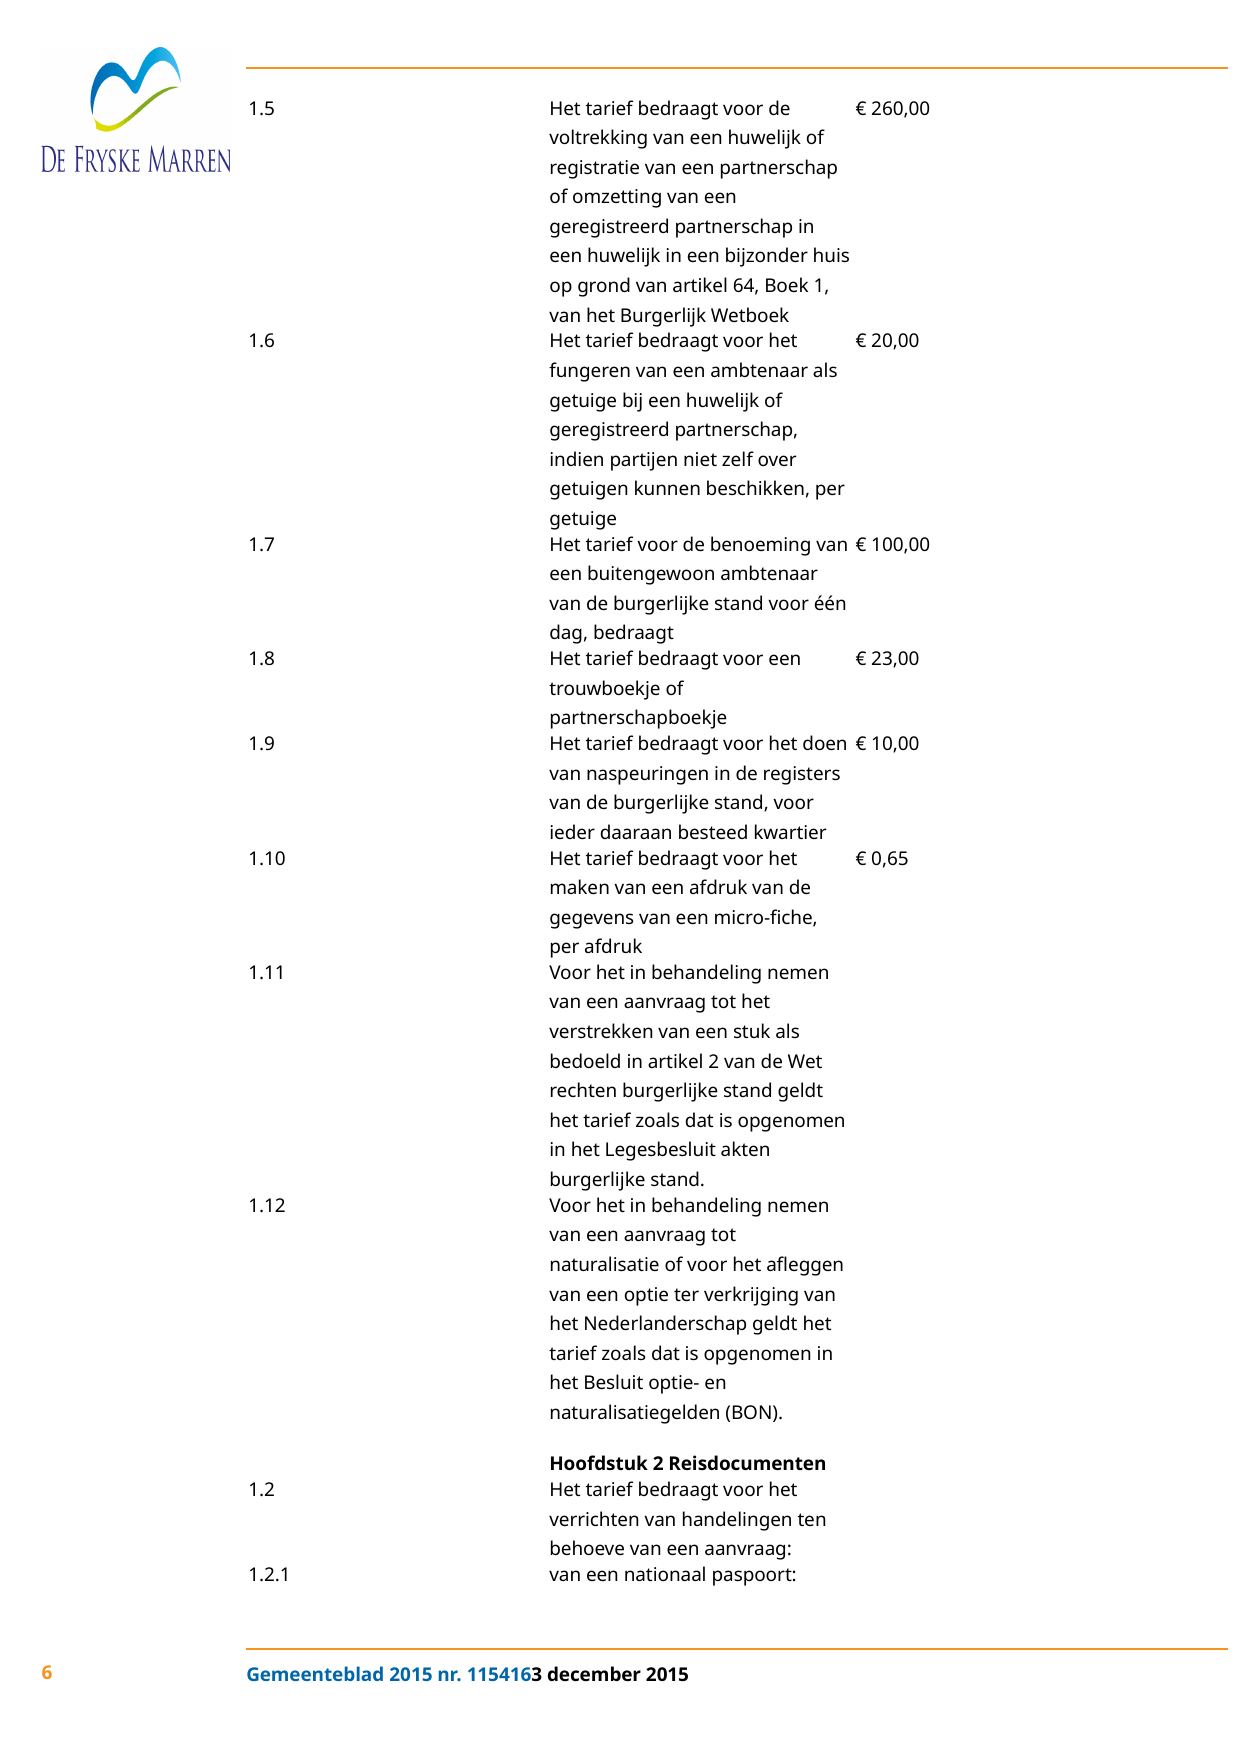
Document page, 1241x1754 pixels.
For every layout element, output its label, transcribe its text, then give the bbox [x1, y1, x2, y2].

table_cell [549, 1425, 850, 1451]
table_cell [850, 1451, 1152, 1476]
table_cell 1.12 [248, 1192, 549, 1425]
table_cell Het tarief bedraagt voor het verrichten van handelingen ten behoeve van een aanvraag: [549, 1476, 850, 1561]
table_cell [248, 1425, 549, 1451]
table_cell Het tarief bedraagt voor het maken van een afdruk van de gegevens van een micro-fiche, per afdruk [549, 845, 850, 959]
table_cell € 10,00 [850, 730, 1152, 845]
table_cell 1.5 [248, 95, 549, 328]
table_cell € 23,00 [850, 645, 1152, 730]
table_cell 1.11 [248, 959, 549, 1192]
table_cell 1.2 [248, 1476, 549, 1561]
table_cell 1.2.1 [248, 1561, 549, 1587]
table_cell Hoofdstuk 2 Reisdocumenten [549, 1451, 850, 1476]
table_cell Voor het in behandeling nemen van een aanvraag tot het verstrekken van een stuk als bedoeld in artikel 2 van de Wet rechten burgerlijke stand geldt het tarief zoals dat is opgenomen in het Legesbesluit akten burgerlijke stand. [549, 959, 850, 1192]
table_cell van een nationaal paspoort: [549, 1561, 850, 1587]
table_cell [850, 1192, 1152, 1425]
table_cell 1.8 [248, 645, 549, 730]
table_cell Het tarief voor de benoeming van een buitengewoon ambtenaar van de burgerlijke stand voor één dag, bedraagt [549, 531, 850, 645]
table_cell 1.10 [248, 845, 549, 959]
table_cell [850, 1425, 1152, 1451]
table_cell 1.9 [248, 730, 549, 845]
table_cell Het tarief bedraagt voor een trouwboekje of partnerschapboekje [549, 645, 850, 730]
table_cell [248, 1451, 549, 1476]
table_cell € 260,00 [850, 95, 1152, 328]
table_cell € 100,00 [850, 531, 1152, 645]
table_cell 1.7 [248, 531, 549, 645]
table_cell 1.6 [248, 328, 549, 531]
table_cell € 0,65 [850, 845, 1152, 959]
table_cell Het tarief bedraagt voor het fungeren van een ambtenaar als getuige bij een huwelijk of geregistreerd partnerschap, indien partijen niet zelf over getuigen kunnen beschikken, per getuige [549, 328, 850, 531]
table_cell Het tarief bedraagt voor het doen van naspeuringen in de registers van de burgerlijke stand, voor ieder daaraan besteed kwartier [549, 730, 850, 845]
table_cell Voor het in behandeling nemen van een aanvraag tot naturalisatie of voor het afleggen van een optie ter verkrijging van het Nederlanderschap geldt het tarief zoals dat is opgenomen in het Besluit optie- en naturalisatiegelden (BON). [549, 1192, 850, 1425]
table_cell € 20,00 [850, 328, 1152, 531]
table_cell Het tarief bedraagt voor de voltrekking van een huwelijk of registratie van een partnerschap of omzetting van een geregistreerd partnerschap in een huwelijk in een bijzonder huis op grond van artikel 64, Boek 1, van het Burgerlijk Wetboek [549, 95, 850, 328]
table_cell [850, 1476, 1152, 1561]
picture [41, 47, 231, 172]
table_cell [850, 959, 1152, 1192]
table_cell [850, 1561, 1152, 1587]
